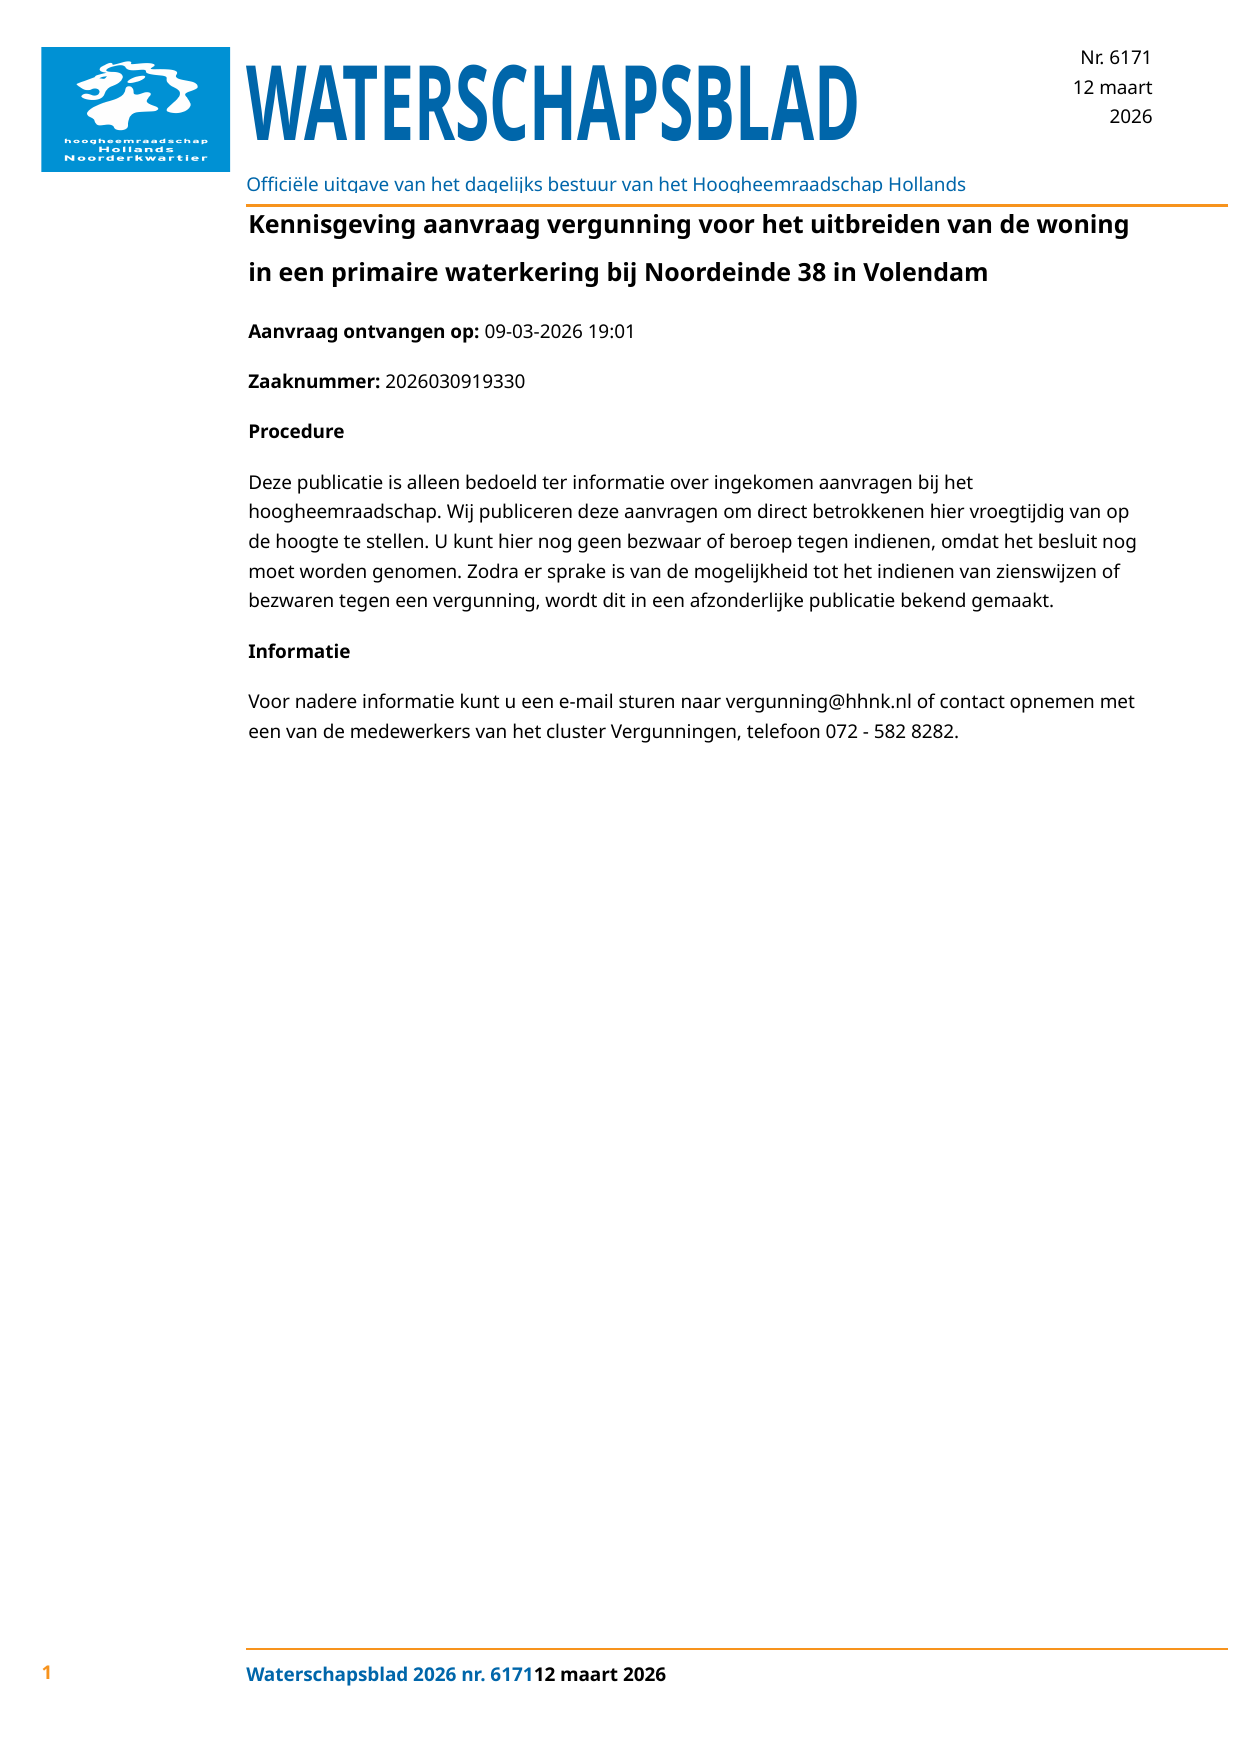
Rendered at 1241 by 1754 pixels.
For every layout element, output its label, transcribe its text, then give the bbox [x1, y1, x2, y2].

picture [118, 62, 197, 112]
picture [88, 87, 157, 130]
picture [129, 76, 144, 82]
text Voor nadere informatie kunt u een e-mail sturen naar vergunning@hhnk.nl of contact opnemen met een van de medewerkers van het cluster Vergunningen, telefoon 072 - 582 8282. [248, 688, 1152, 744]
text Procedure [248, 419, 1152, 444]
text Aanvraag ontvangen op: 09-03-2026 19:01 [248, 318, 1152, 344]
text Zaaknummer: 2026030919330 [248, 368, 1152, 394]
text Informatie [248, 638, 1152, 664]
text Kennisgeving aanvraag vergunning voor het uitbreiden van de woning in een primaire waterkering bij Noordeinde 38 in Volendam [248, 207, 1152, 288]
picture [78, 64, 122, 99]
text Deze publicatie is alleen bedoeld ter informatie over ingekomen aanvragen bij het hoogheemraadschap. Wij publiceren deze aanvragen om direct betrokkenen hier vroegtijdig van op de hoogte te stellen. U kunt hier nog geen bezwaar of beroep tegen indienen, omdat het besluit nog moet worden genomen. Zodra er sprake is van de mogelijkheid tot het indienen van zienswijzen of bezwaren tegen een vergunning, wordt dit in een afzonderlijke publicatie bekend gemaakt. [248, 469, 1152, 613]
